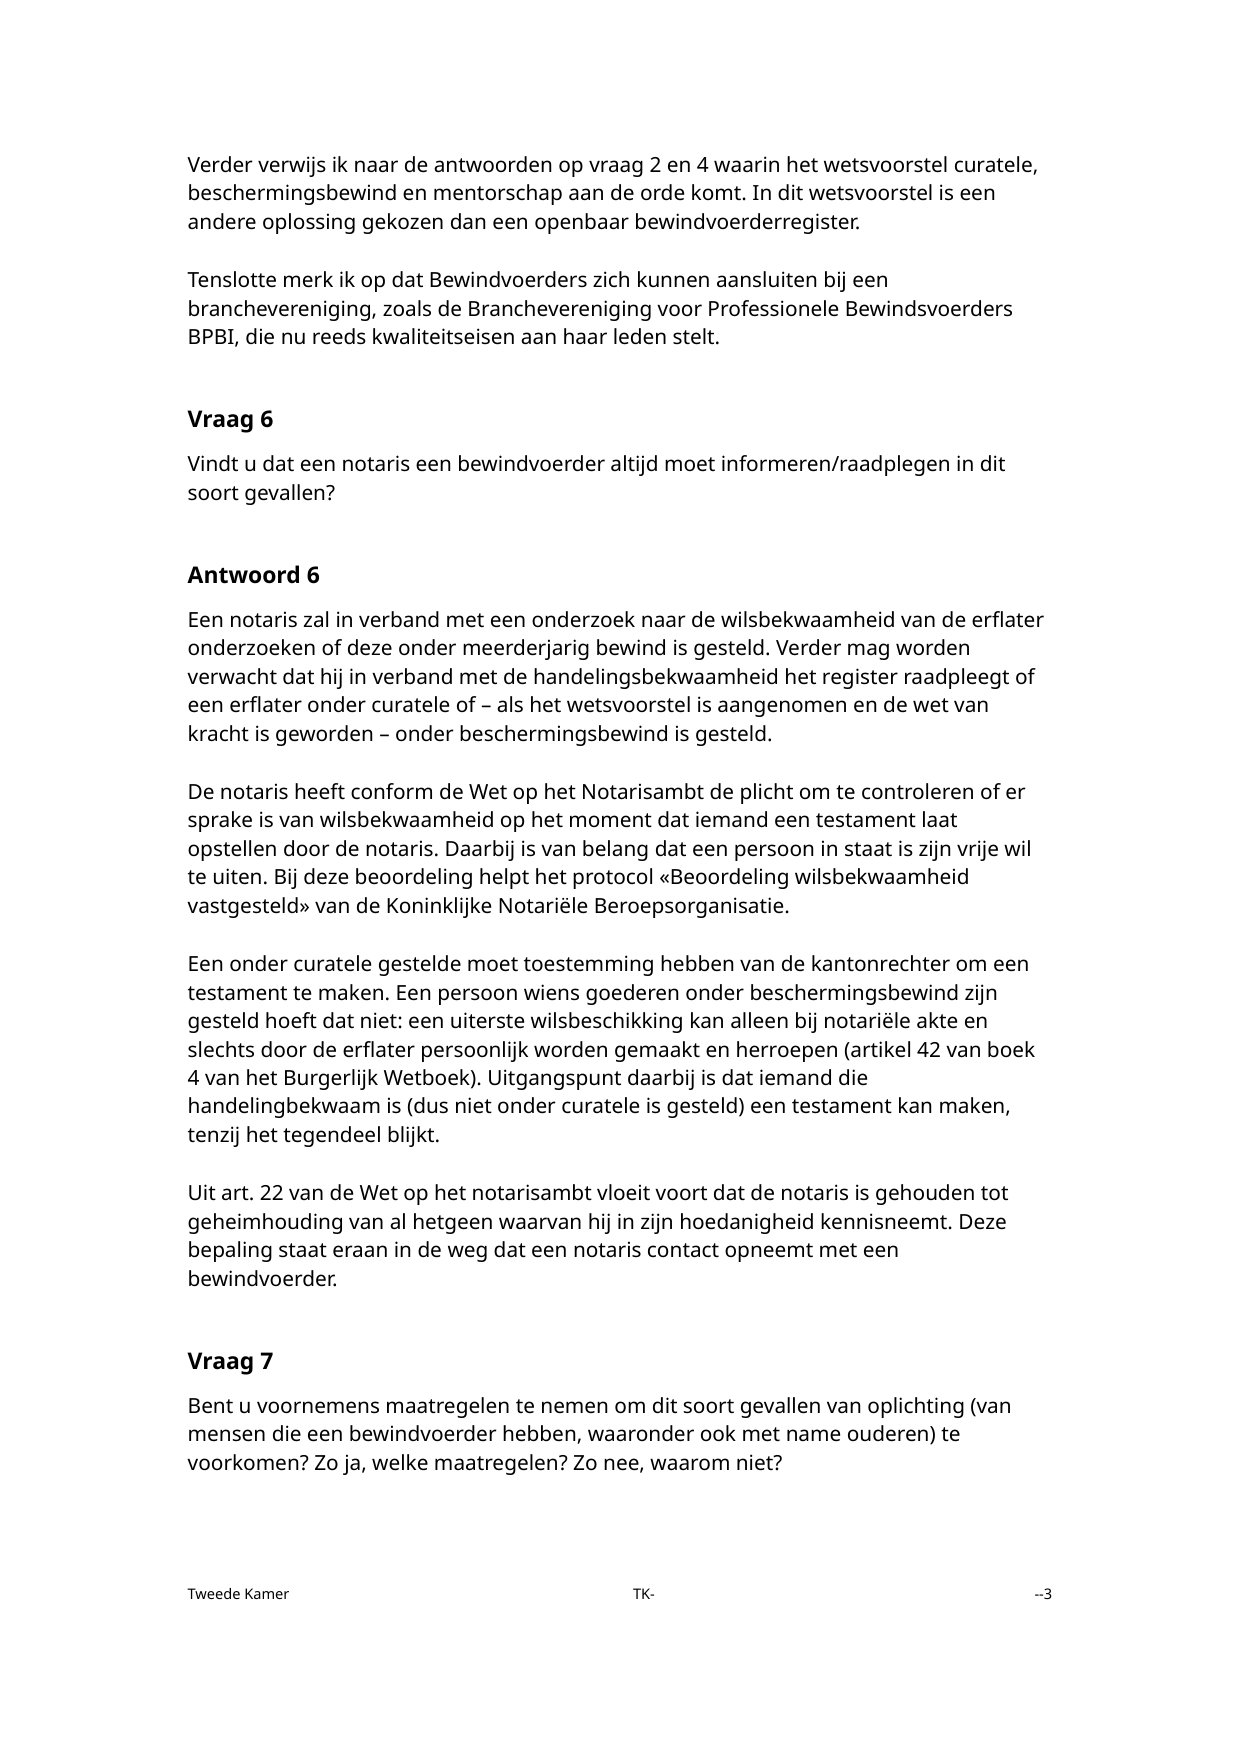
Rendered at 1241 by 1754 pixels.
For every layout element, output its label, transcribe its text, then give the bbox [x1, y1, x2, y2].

subtitle Vraag 6 [187, 403, 1053, 434]
text Bent u voornemens maatregelen te nemen om dit soort gevallen van oplichting (van mensen die een bewindvoerder hebben, waaronder ook met name ouderen) te voorkomen? Zo ja, welke maatregelen? Zo nee, waarom niet? [187, 1391, 1053, 1476]
text Verder verwijs ik naar de antwoorden op vraag 2 en 4 waarin het wetsvoorstel curatele, beschermingsbewind en mentorschap aan de orde komt. In dit wetsvoorstel is een andere oplossing gekozen dan een openbaar bewindvoerderregister. [187, 150, 1053, 235]
text Tenslotte merk ik op dat Bewindvoerders zich kunnen aansluiten bij een branchevereniging, zoals de Branchevereniging voor Professionele Bewindsvoerders BPBI, die nu reeds kwaliteitseisen aan haar leden stelt. [187, 265, 1053, 351]
text Een onder curatele gestelde moet toestemming hebben van de kantonrechter om een testament te maken. Een persoon wiens goederen onder beschermingsbewind zijn gesteld hoeft dat niet: een uiterste wilsbeschikking kan alleen bij notariële akte en slechts door de erflater persoonlijk worden gemaakt en herroepen (artikel 42 van boek 4 van het Burgerlijk Wetboek). Uitgangspunt daarbij is dat iemand die handelingbekwaam is (dus niet onder curatele is gesteld) een testament kan maken, tenzij het tegendeel blijkt. [187, 949, 1053, 1148]
text Een notaris zal in verband met een onderzoek naar de wilsbekwaamheid van de erflater onderzoeken of deze onder meerderjarig bewind is gesteld. Verder mag worden verwacht dat hij in verband met de handelingsbekwaamheid het register raadpleegt of een erflater onder curatele of – als het wetsvoorstel is aangenomen en de wet van kracht is geworden – onder beschermingsbewind is gesteld. [187, 605, 1053, 747]
text Vindt u dat een notaris een bewindvoerder altijd moet informeren/raadplegen in dit soort gevallen? [187, 449, 1053, 506]
text Uit art. 22 van de Wet op het notarisambt vloeit voort dat de notaris is gehouden tot geheimhouding van al hetgeen waarvan hij in zijn hoedanigheid kennisneemt. Deze bepaling staat eraan in de weg dat een notaris contact opneemt met een bewindvoerder. [187, 1178, 1053, 1292]
subtitle Antwoord 6 [187, 559, 1053, 590]
subtitle Vraag 7 [187, 1345, 1053, 1376]
text De notaris heeft conform de Wet op het Notarisambt de plicht om te controleren of er sprake is van wilsbekwaamheid op het moment dat iemand een testament laat opstellen door de notaris. Daarbij is van belang dat een persoon in staat is zijn vrije wil te uiten. Bij deze beoordeling helpt het protocol «Beoordeling wilsbekwaamheid vastgesteld» van de Koninklijke Notariële Beroepsorganisatie. [187, 777, 1053, 919]
